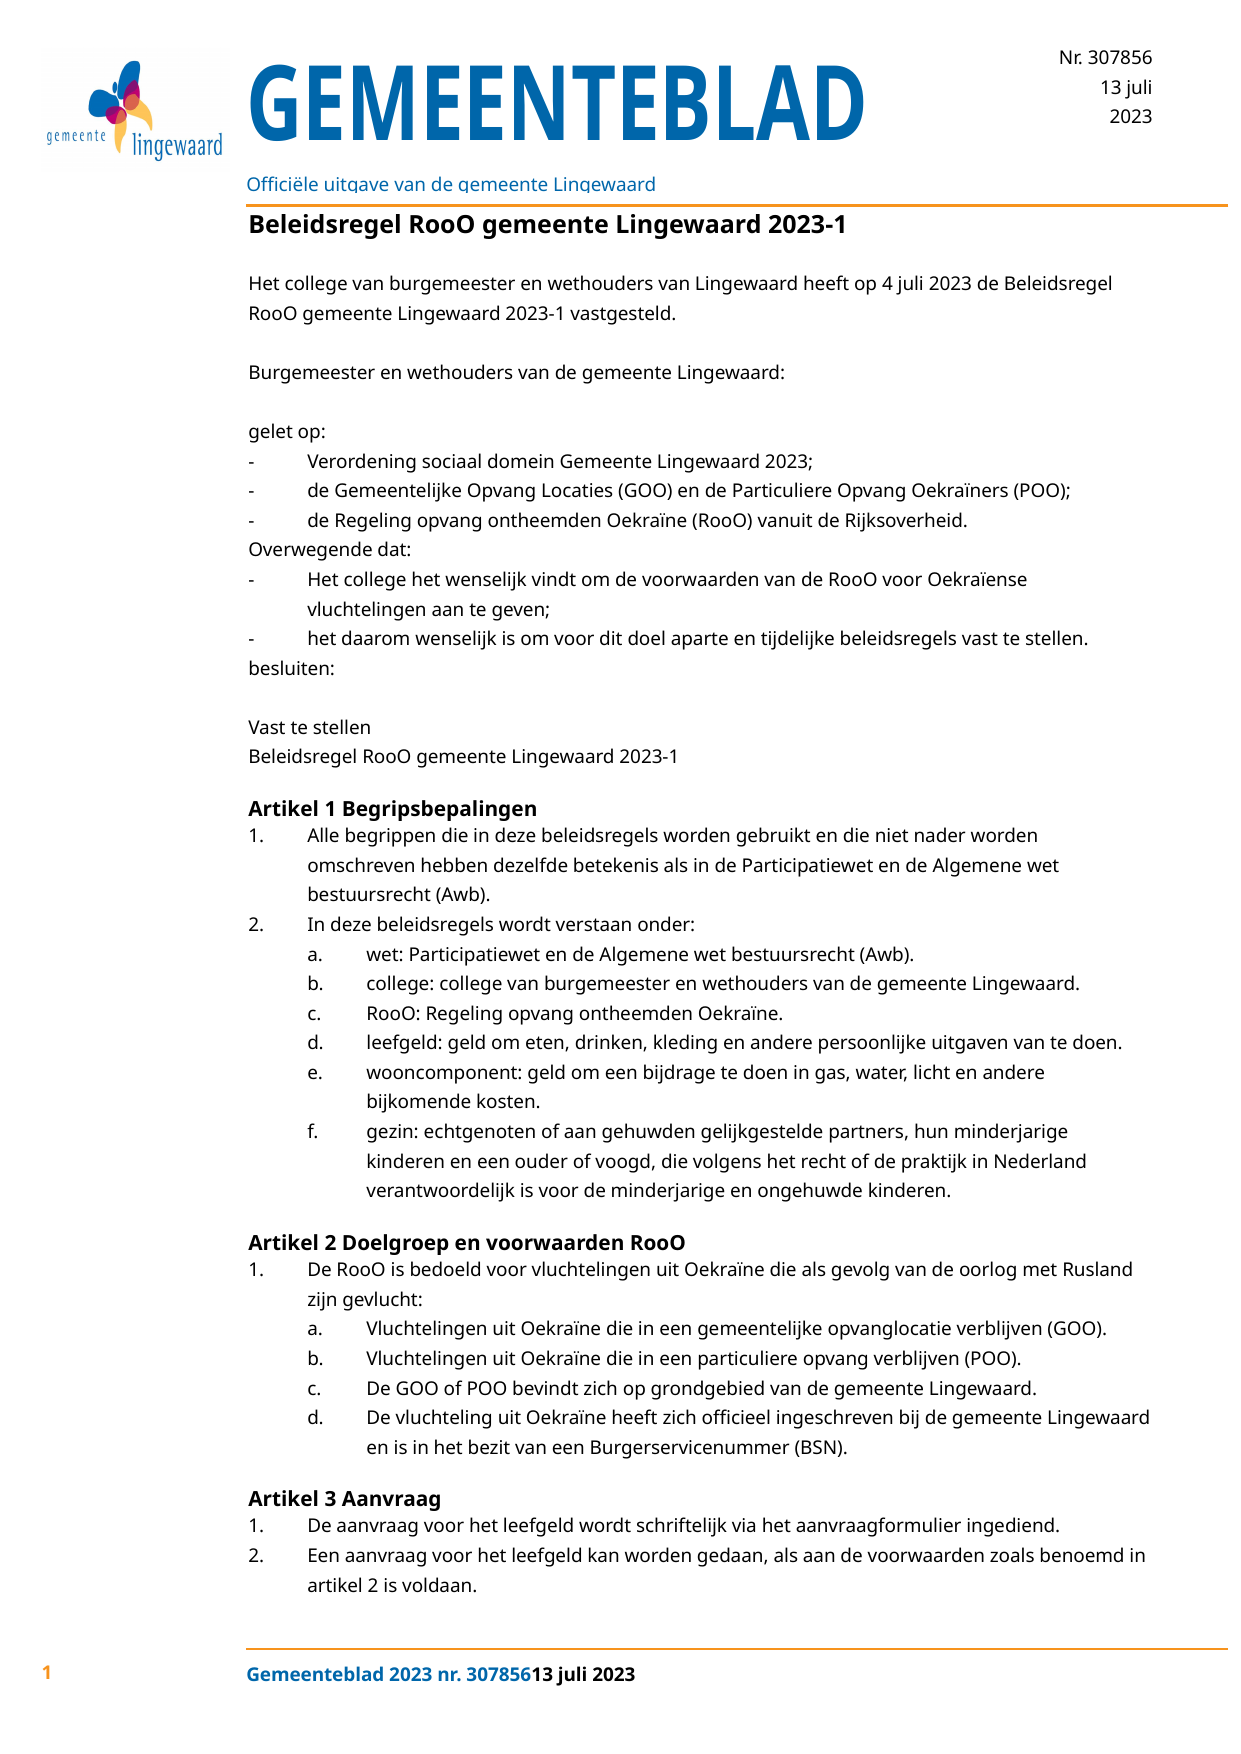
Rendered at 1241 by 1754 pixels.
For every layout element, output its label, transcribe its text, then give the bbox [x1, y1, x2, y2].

list Vluchtelingen uit Oekraïne die in een particuliere opvang verblijven (POO). [307, 1345, 1152, 1371]
list De vluchteling uit Oekraïne heeft zich officieel ingeschreven bij de gemeente Lingewaard en is in het bezit van een Burgerservicenummer (BSN). [307, 1404, 1152, 1459]
list De RooO is bedoeld voor vluchtelingen uit Oekraïne die als gevolg van de oorlog met Rusland zijn gevlucht: [248, 1256, 1152, 1312]
list In deze beleidsregels wordt verstaan onder: [248, 911, 1152, 937]
text Beleidsregel RooO gemeente Lingewaard 2023-1 [248, 207, 1152, 241]
text Vast te stellen [248, 714, 1152, 740]
text Burgemeester en wethouders van de gemeente Lingewaard: [248, 359, 1152, 385]
text Beleidsregel RooO gemeente Lingewaard 2023-1 [248, 744, 1152, 769]
text Artikel 1 Begripsbepalingen [248, 794, 1152, 822]
text besluiten: [248, 655, 1152, 681]
list de Regeling opvang ontheemden Oekraïne (RooO) vanuit de Rijksoverheid. [248, 507, 1152, 533]
list RooO: Regeling opvang ontheemden Oekraïne. [307, 1000, 1152, 1026]
list wet: Participatiewet en de Algemene wet bestuursrecht (Awb). [307, 941, 1152, 967]
picture [41, 47, 231, 172]
list leefgeld: geld om eten, drinken, kleding en andere persoonlijke uitgaven van te doen. [307, 1029, 1152, 1055]
list wooncomponent: geld om een bijdrage te doen in gas, water, licht en andere bijkomende kosten. [307, 1059, 1152, 1114]
list Verordening sociaal domein Gemeente Lingewaard 2023; [248, 448, 1152, 473]
list gezin: echtgenoten of aan gehuwden gelijkgestelde partners, hun minderjarige kinderen en een ouder of voogd, die volgens het recht of de praktijk in Nederland verantwoordelijk is voor de minderjarige en ongehuwde kinderen. [307, 1118, 1152, 1203]
list de Gemeentelijke Opvang Locaties (GOO) en de Particuliere Opvang Oekraïners (POO); [248, 477, 1152, 503]
text Artikel 3 Aanvraag [248, 1484, 1152, 1513]
list Een aanvraag voor het leefgeld kan worden gedaan, als aan de voorwaarden zoals benoemd in artikel 2 is voldaan. [248, 1542, 1152, 1598]
list De aanvraag voor het leefgeld wordt schriftelijk via het aanvraagformulier ingediend. [248, 1513, 1152, 1538]
list Het college het wenselijk vindt om de voorwaarden van de RooO voor Oekraïense vluchtelingen aan te geven; [248, 566, 1152, 621]
list Alle begrippen die in deze beleidsregels worden gebruikt en die niet nader worden omschreven hebben dezelfde betekenis als in de Participatiewet en de Algemene wet bestuursrecht (Awb). [248, 822, 1152, 907]
list De GOO of POO bevindt zich op grondgebied van de gemeente Lingewaard. [307, 1375, 1152, 1400]
text Artikel 2 Doelgroep en voorwaarden RooO [248, 1228, 1152, 1256]
list het daarom wenselijk is om voor dit doel aparte en tijdelijke beleidsregels vast te stellen. [248, 625, 1152, 651]
text Overwegende dat: [248, 537, 1152, 562]
text gelet op: [248, 418, 1152, 444]
list Vluchtelingen uit Oekraïne die in een gemeentelijke opvanglocatie verblijven (GOO). [307, 1316, 1152, 1341]
list college: college van burgemeester en wethouders van de gemeente Lingewaard. [307, 970, 1152, 996]
text Het college van burgemeester en wethouders van Lingewaard heeft op 4 juli 2023 de Beleidsregel RooO gemeente Lingewaard 2023-1 vastgesteld. [248, 270, 1152, 326]
